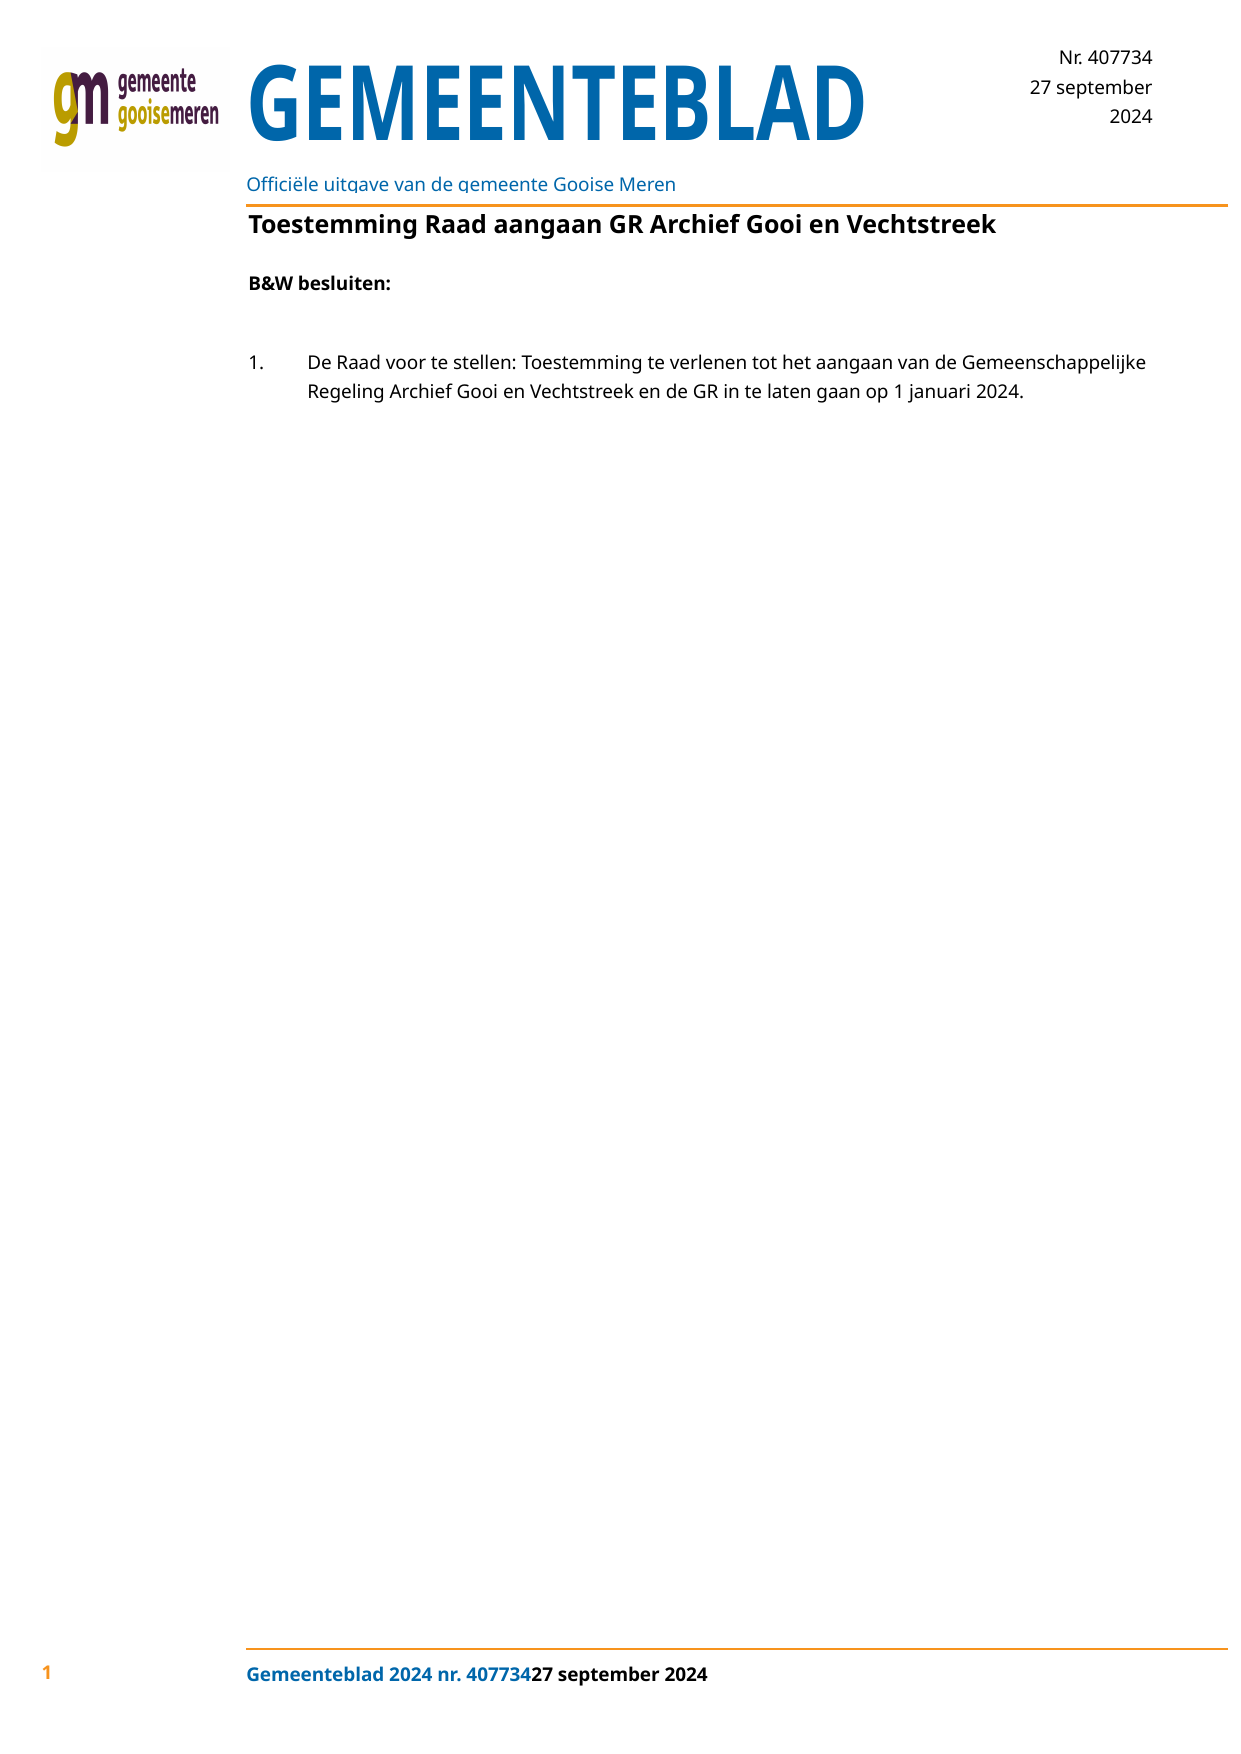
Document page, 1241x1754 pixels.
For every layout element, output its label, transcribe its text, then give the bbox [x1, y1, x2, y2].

list De Raad voor te stellen: Toestemming te verlenen tot het aangaan van de Gemeenschappelijke Regeling Archief Gooi en Vechtstreek en de GR in te laten gaan op 1 januari 2024. [248, 349, 1152, 404]
picture [41, 47, 231, 172]
text Toestemming Raad aangaan GR Archief Gooi en Vechtstreek [248, 207, 1152, 241]
text B&W besluiten: [248, 270, 1152, 296]
